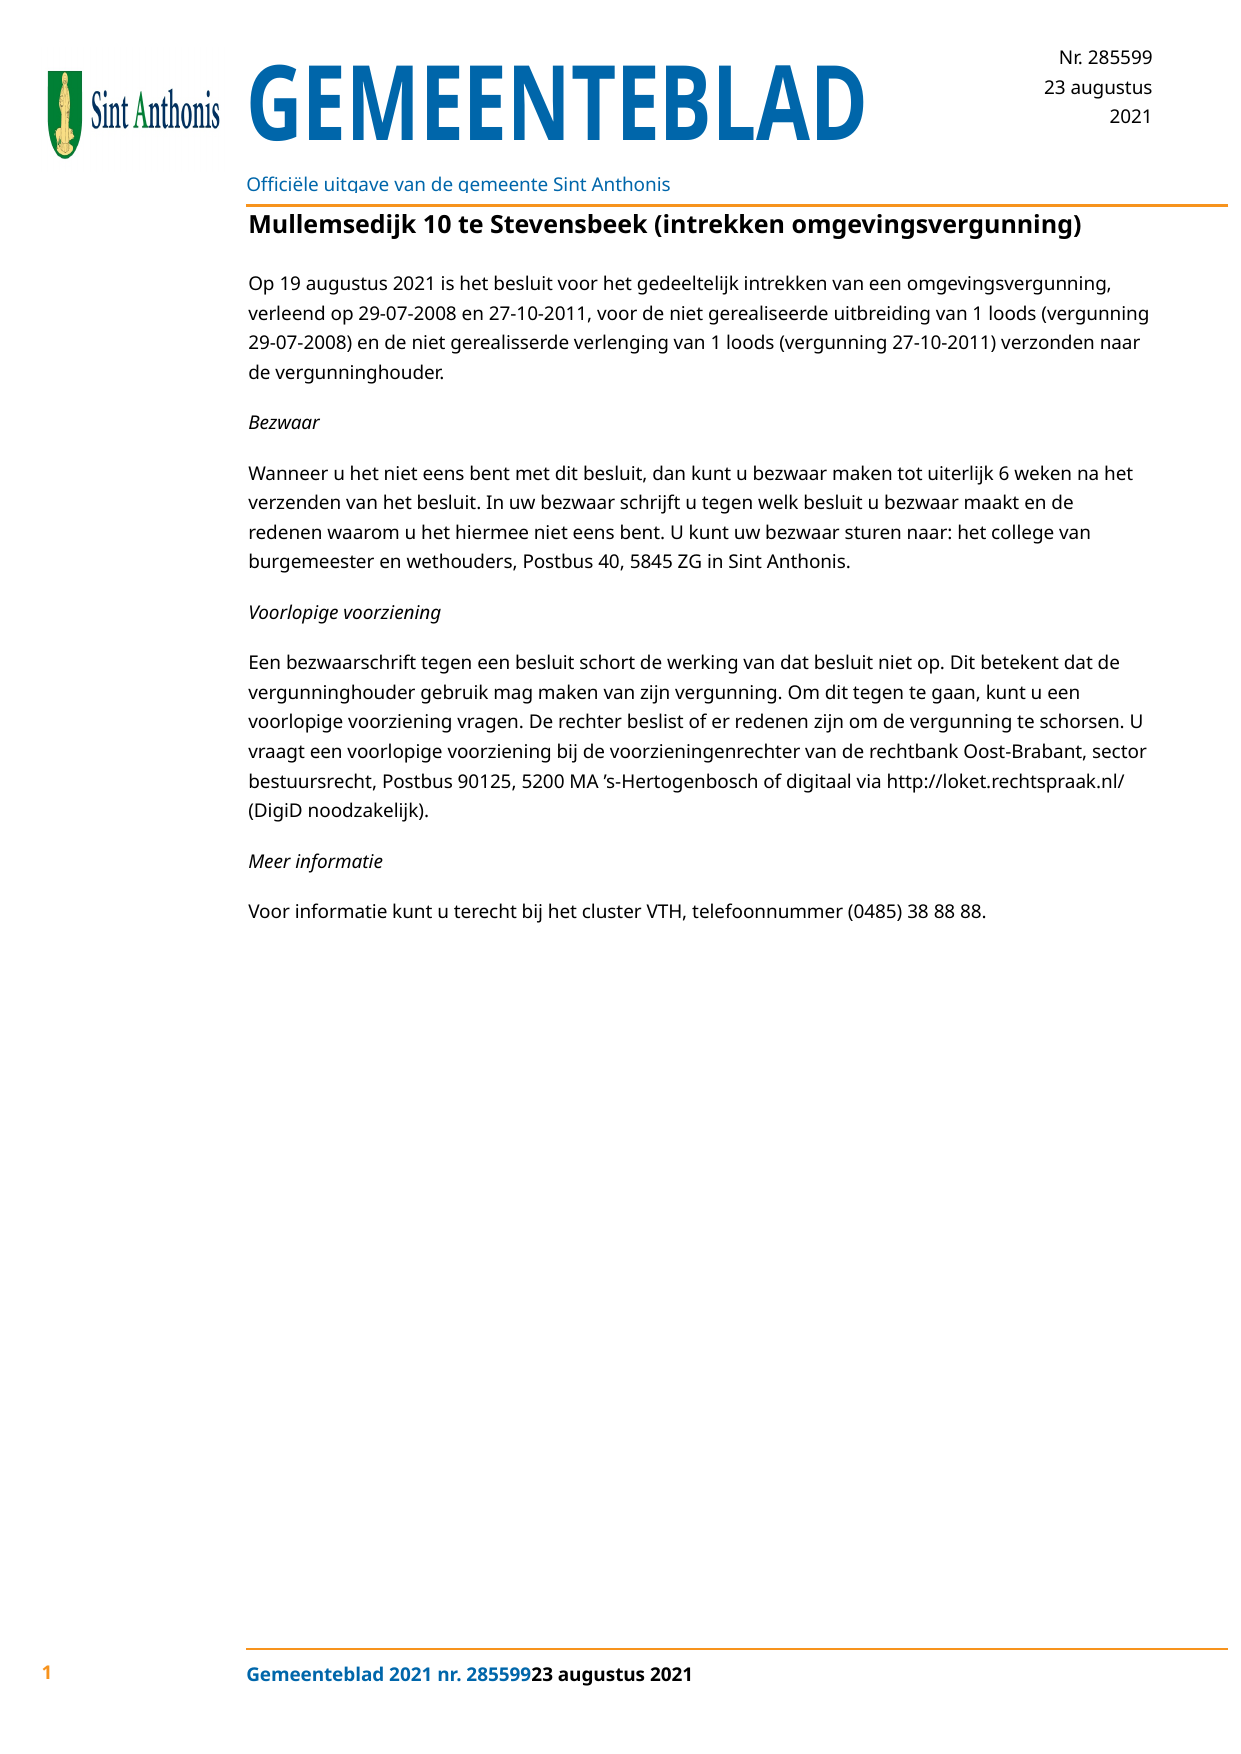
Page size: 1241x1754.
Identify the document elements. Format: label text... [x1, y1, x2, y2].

text Bezwaar [248, 409, 1152, 435]
text Wanneer u het niet eens bent met dit besluit, dan kunt u bezwaar maken tot uiterlijk 6 weken na het verzenden van het besluit. In uw bezwaar schrijft u tegen welk besluit u bezwaar maakt en de redenen waarom u het hiermee niet eens bent. U kunt uw bezwaar sturen naar: het college van burgemeester en wethouders, Postbus 40, 5845 ZG in Sint Anthonis. [248, 460, 1152, 574]
picture [41, 47, 231, 172]
text Voor informatie kunt u terecht bij het cluster VTH, telefoonnummer (0485) 38 88 88. [248, 898, 1152, 924]
text Meer informatie [248, 848, 1152, 873]
text Voorlopige voorziening [248, 599, 1152, 625]
text Een bezwaarschrift tegen een besluit schort de werking van dat besluit niet op. Dit betekent dat de vergunninghouder gebruik mag maken van zijn vergunning. Om dit tegen te gaan, kunt u een voorlopige voorziening vragen. De rechter beslist of er redenen zijn om de vergunning te schorsen. U vraagt een voorlopige voorziening bij de voorzieningenrechter van de rechtbank Oost-Brabant, sector bestuursrecht, Postbus 90125, 5200 MA ’s-Hertogenbosch of digitaal via http://loket.rechtspraak.nl/ (DigiD noodzakelijk). [248, 649, 1152, 823]
text Op 19 augustus 2021 is het besluit voor het gedeeltelijk intrekken van een omgevingsvergunning, verleend op 29-07-2008 en 27-10-2011, voor de niet gerealiseerde uitbreiding van 1 loods (vergunning 29-07-2008) en de niet gerealisserde verlenging van 1 loods (vergunning 27-10-2011) verzonden naar de vergunninghouder. [248, 270, 1152, 385]
text Mullemsedijk 10 te Stevensbeek (intrekken omgevingsvergunning) [248, 207, 1152, 241]
